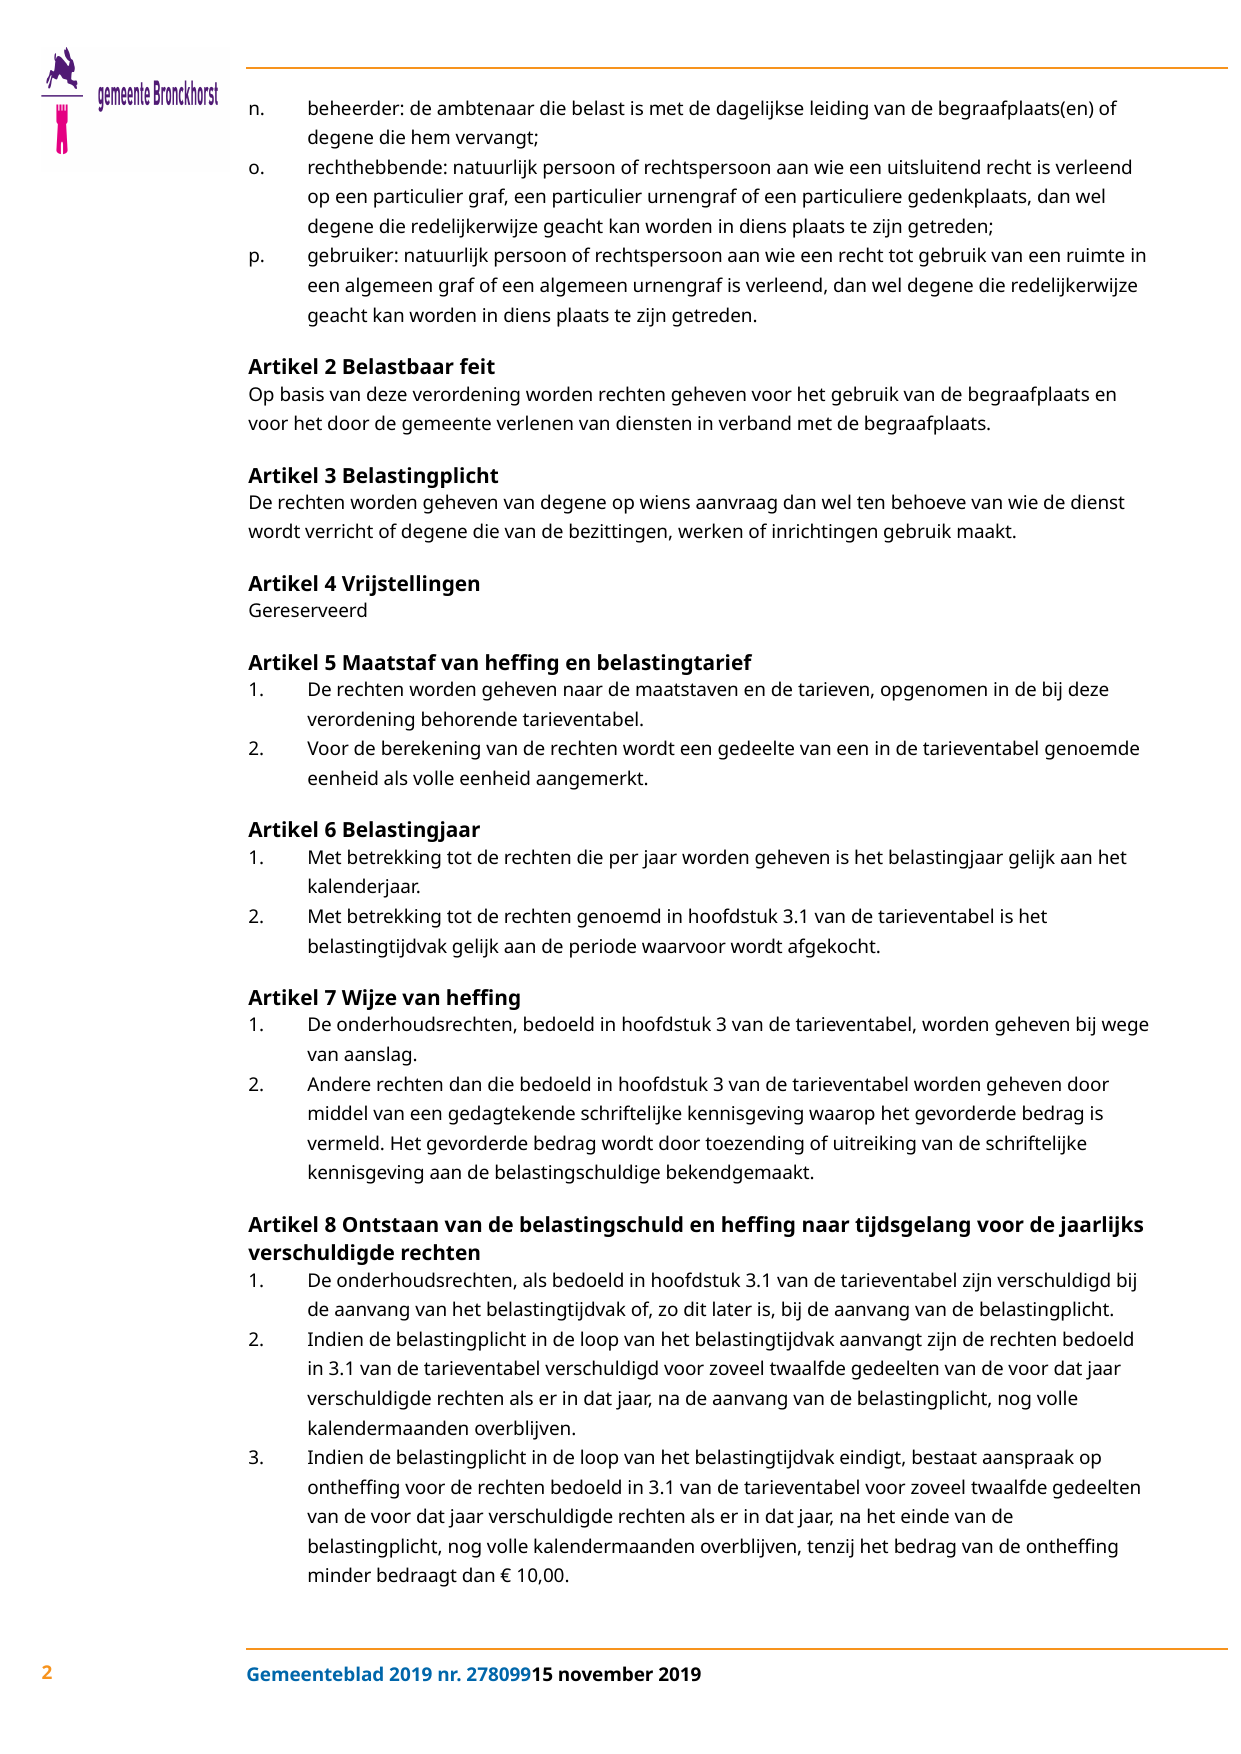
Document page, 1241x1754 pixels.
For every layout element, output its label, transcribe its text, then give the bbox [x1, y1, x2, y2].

list gebruiker: natuurlijk persoon of rechtspersoon aan wie een recht tot gebruik van een ruimte in een algemeen graf of een algemeen urnengraf is verleend, dan wel degene die redelijkerwijze geacht kan worden in diens plaats te zijn getreden. [248, 243, 1152, 328]
text Artikel 8 Ontstaan van de belastingschuld en heffing naar tijdsgelang voor de jaarlijks verschuldigde rechten [248, 1210, 1152, 1267]
text Gereserveerd [248, 598, 1152, 623]
text Artikel 4 Vrijstellingen [248, 569, 1152, 598]
list De onderhoudsrechten, als bedoeld in hoofdstuk 3.1 van de tarieventabel zijn verschuldigd bij de aanvang van het belastingtijdvak of, zo dit later is, bij de aanvang van de belastingplicht. [248, 1267, 1152, 1322]
text Artikel 7 Wijze van heffing [248, 983, 1152, 1012]
list Met betrekking tot de rechten genoemd in hoofdstuk 3.1 van de tarieventabel is het belastingtijdvak gelijk aan de periode waarvoor wordt afgekocht. [248, 903, 1152, 958]
list beheerder: de ambtenaar die belast is met de dagelijkse leiding van de begraafplaats(en) of degene die hem vervangt; [248, 95, 1152, 150]
text Artikel 5 Maatstaf van heffing en belastingtarief [248, 648, 1152, 676]
picture [41, 47, 231, 172]
list Met betrekking tot de rechten die per jaar worden geheven is het belastingjaar gelijk aan het kalenderjaar. [248, 844, 1152, 899]
list rechthebbende: natuurlijk persoon of rechtspersoon aan wie een uitsluitend recht is verleend op een particulier graf, een particulier urnengraf of een particuliere gedenkplaats, dan wel degene die redelijkerwijze geacht kan worden in diens plaats te zijn getreden; [248, 154, 1152, 239]
text Artikel 3 Belastingplicht [248, 461, 1152, 489]
list De rechten worden geheven naar de maatstaven en de tarieven, opgenomen in de bij deze verordening behorende tarieventabel. [248, 676, 1152, 732]
text De rechten worden geheven van degene op wiens aanvraag dan wel ten behoeve van wie de dienst wordt verricht of degene die van de bezittingen, werken of inrichtingen gebruik maakt. [248, 489, 1152, 544]
list Indien de belastingplicht in de loop van het belastingtijdvak aanvangt zijn de rechten bedoeld in 3.1 van de tarieventabel verschuldigd voor zoveel twaalfde gedeelten van de voor dat jaar verschuldigde rechten als er in dat jaar, na de aanvang van de belastingplicht, nog volle kalendermaanden overblijven. [248, 1326, 1152, 1441]
list Indien de belastingplicht in de loop van het belastingtijdvak eindigt, bestaat aanspraak op ontheffing voor de rechten bedoeld in 3.1 van de tarieventabel voor zoveel twaalfde gedeelten van de voor dat jaar verschuldigde rechten als er in dat jaar, na het einde van de belastingplicht, nog volle kalendermaanden overblijven, tenzij het bedrag van de ontheffing minder bedraagt dan € 10,00. [248, 1444, 1152, 1588]
text Artikel 6 Belastingjaar [248, 816, 1152, 844]
text Artikel 2 Belastbaar feit [248, 352, 1152, 381]
list Voor de berekening van de rechten wordt een gedeelte van een in de tarieventabel genoemde eenheid als volle eenheid aangemerkt. [248, 736, 1152, 791]
list De onderhoudsrechten, bedoeld in hoofdstuk 3 van de tarieventabel, worden geheven bij wege van aanslag. [248, 1012, 1152, 1067]
list Andere rechten dan die bedoeld in hoofdstuk 3 van de tarieventabel worden geheven door middel van een gedagtekende schriftelijke kennisgeving waarop het gevorderde bedrag is vermeld. Het gevorderde bedrag wordt door toezending of uitreiking van de schriftelijke kennisgeving aan de belastingschuldige bekendgemaakt. [248, 1071, 1152, 1185]
text Op basis van deze verordening worden rechten geheven voor het gebruik van de begraafplaats en voor het door de gemeente verlenen van diensten in verband met de begraafplaats. [248, 381, 1152, 436]
